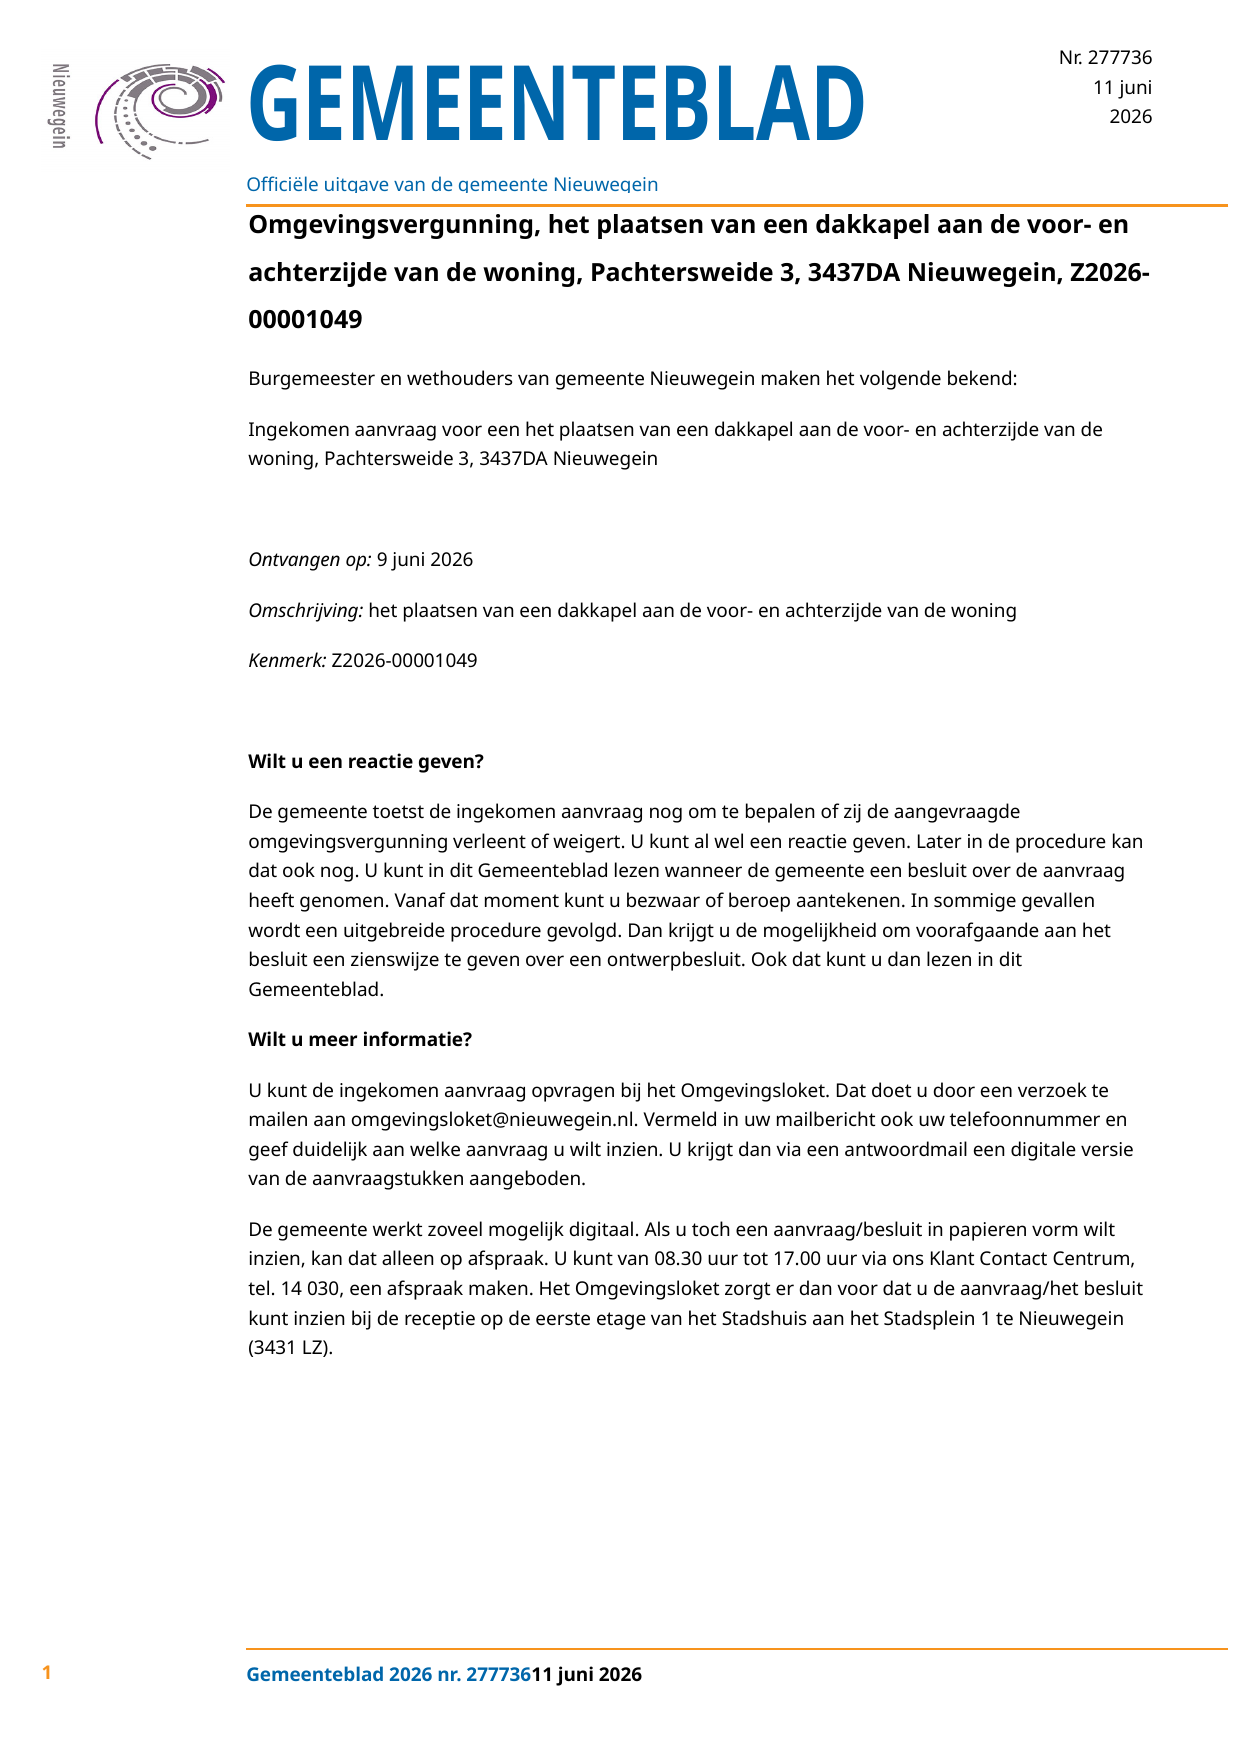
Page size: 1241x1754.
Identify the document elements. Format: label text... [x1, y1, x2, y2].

text De gemeente toetst de ingekomen aanvraag nog om te bepalen of zij de aangevraagde omgevingsvergunning verleent of weigert. U kunt al wel een reactie geven. Later in de procedure kan dat ook nog. U kunt in dit Gemeenteblad lezen wanneer de gemeente een besluit over de aanvraag heeft genomen. Vanaf dat moment kunt u bezwaar of beroep aantekenen. In sommige gevallen wordt een uitgebreide procedure gevolgd. Dan krijgt u de mogelijkheid om voorafgaande aan het besluit een zienswijze te geven over een ontwerpbesluit. Ook dat kunt u dan lezen in dit Gemeenteblad. [248, 798, 1152, 1002]
text Ontvangen op: 9 juni 2026 [248, 546, 1152, 572]
text Kenmerk: Z2026-00001049 [248, 647, 1152, 673]
picture [41, 47, 231, 172]
text De gemeente werkt zoveel mogelijk digitaal. Als u toch een aanvraag/besluit in papieren vorm wilt inzien, kan dat alleen op afspraak. U kunt van 08.30 uur tot 17.00 uur via ons Klant Contact Centrum, tel. 14 030, een afspraak maken. Het Omgevingsloket zorgt er dan voor dat u de aanvraag/het besluit kunt inzien bij de receptie op de eerste etage van het Stadshuis aan het Stadsplein 1 te Nieuwegein (3431 LZ). [248, 1216, 1152, 1360]
text Wilt u meer informatie? [248, 1026, 1152, 1052]
text Ingekomen aanvraag voor een het plaatsen van een dakkapel aan de voor- en achterzijde van de woning, Pachtersweide 3, 3437DA Nieuwegein [248, 416, 1152, 471]
text Omschrijving: het plaatsen van een dakkapel aan de voor- en achterzijde van de woning [248, 597, 1152, 622]
text Wilt u een reactie geven? [248, 748, 1152, 774]
text U kunt de ingekomen aanvraag opvragen bij het Omgevingsloket. Dat doet u door een verzoek te mailen aan omgevingsloket@nieuwegein.nl. Vermeld in uw mailbericht ook uw telefoonnummer en geef duidelijk aan welke aanvraag u wilt inzien. U krijgt dan via een antwoordmail een digitale versie van de aanvraagstukken aangeboden. [248, 1077, 1152, 1191]
text Burgemeester en wethouders van gemeente Nieuwegein maken het volgende bekend: [248, 366, 1152, 391]
text Omgevingsvergunning, het plaatsen van een dakkapel aan de voor- en achterzijde van de woning, Pachtersweide 3, 3437DA Nieuwegein, Z2026-00001049 [248, 207, 1152, 336]
